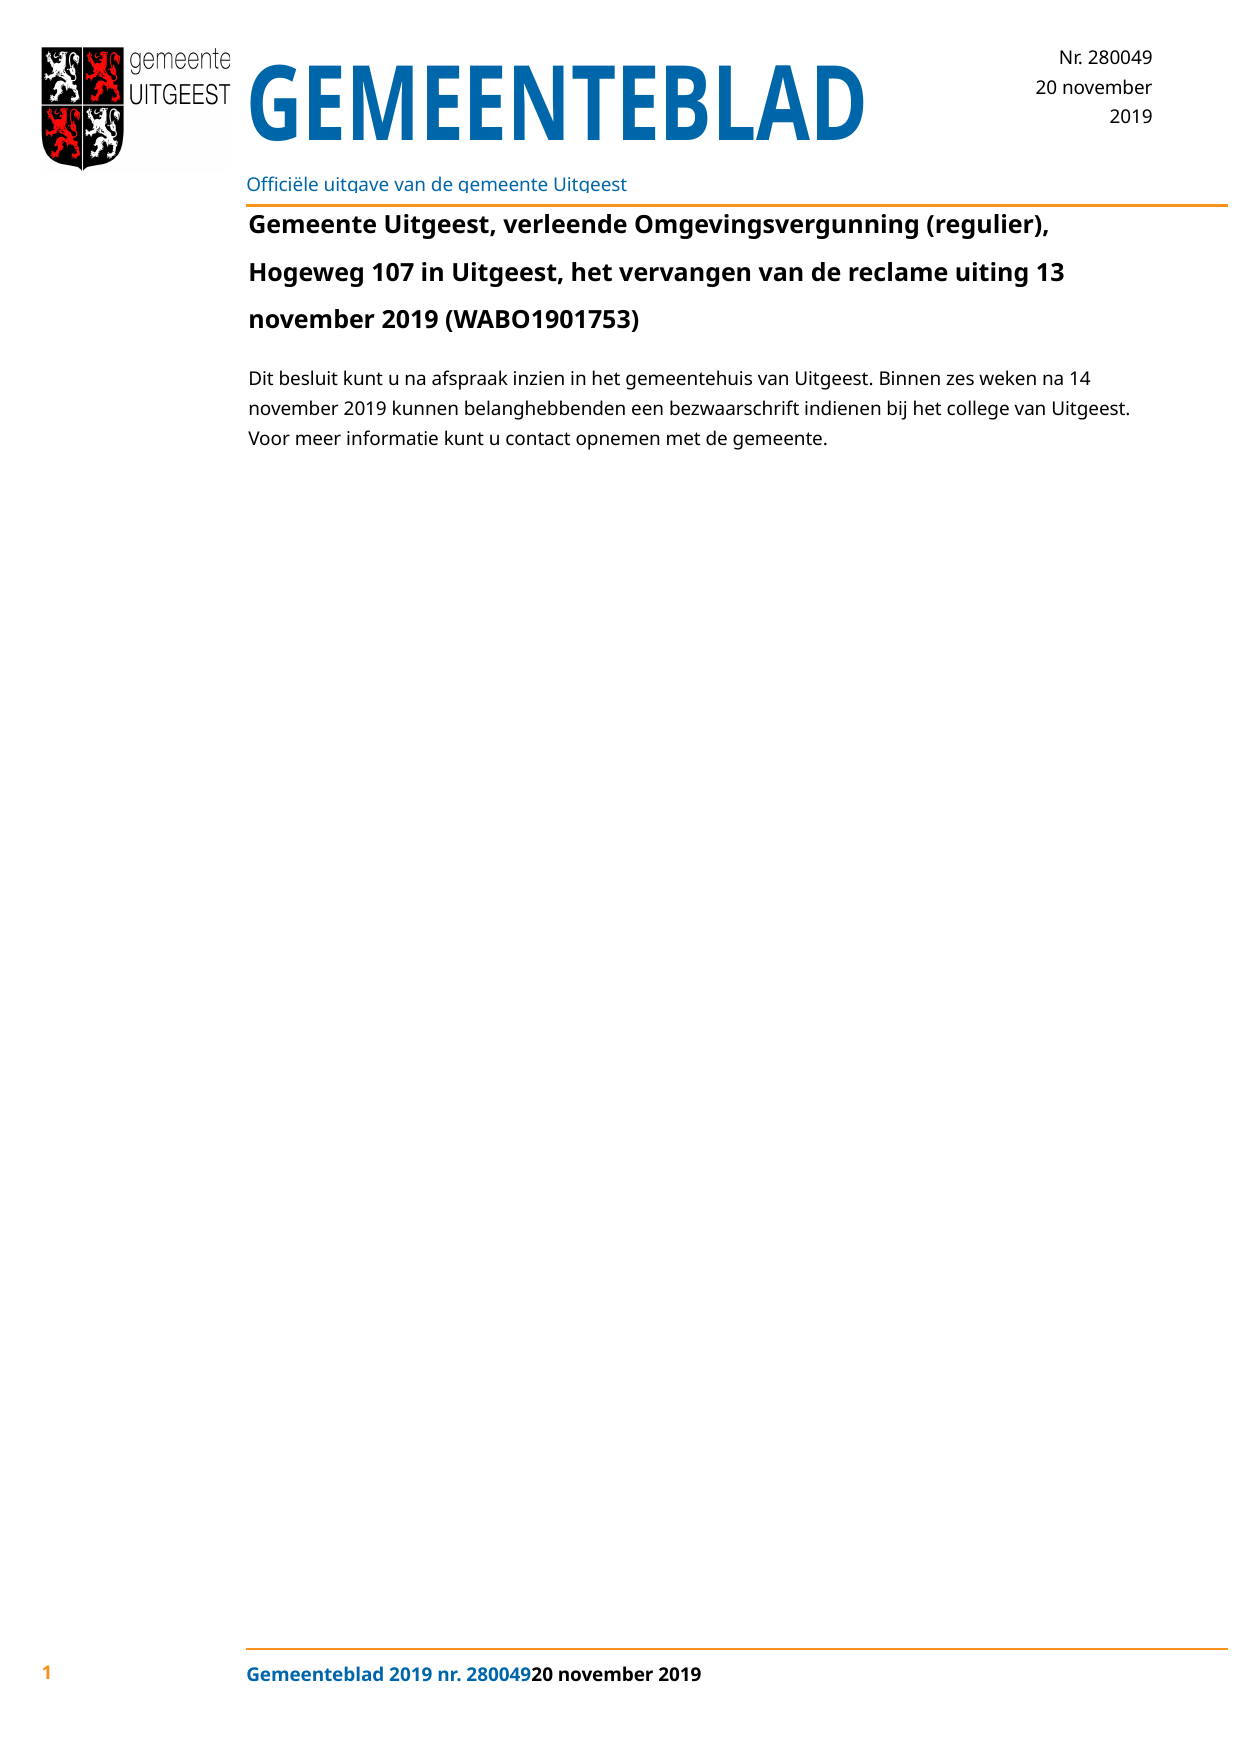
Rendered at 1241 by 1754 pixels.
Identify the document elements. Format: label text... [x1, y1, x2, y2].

text Dit besluit kunt u na afspraak inzien in het gemeentehuis van Uitgeest. Binnen zes weken na 14 november 2019 kunnen belanghebbenden een bezwaarschrift indienen bij het college van Uitgeest. Voor meer informatie kunt u contact opnemen met de gemeente. [248, 366, 1152, 450]
picture [41, 47, 231, 172]
text Gemeente Uitgeest, verleende Omgevingsvergunning (regulier), Hogeweg 107 in Uitgeest, het vervangen van de reclame uiting 13 november 2019 (WABO1901753) [248, 207, 1152, 336]
